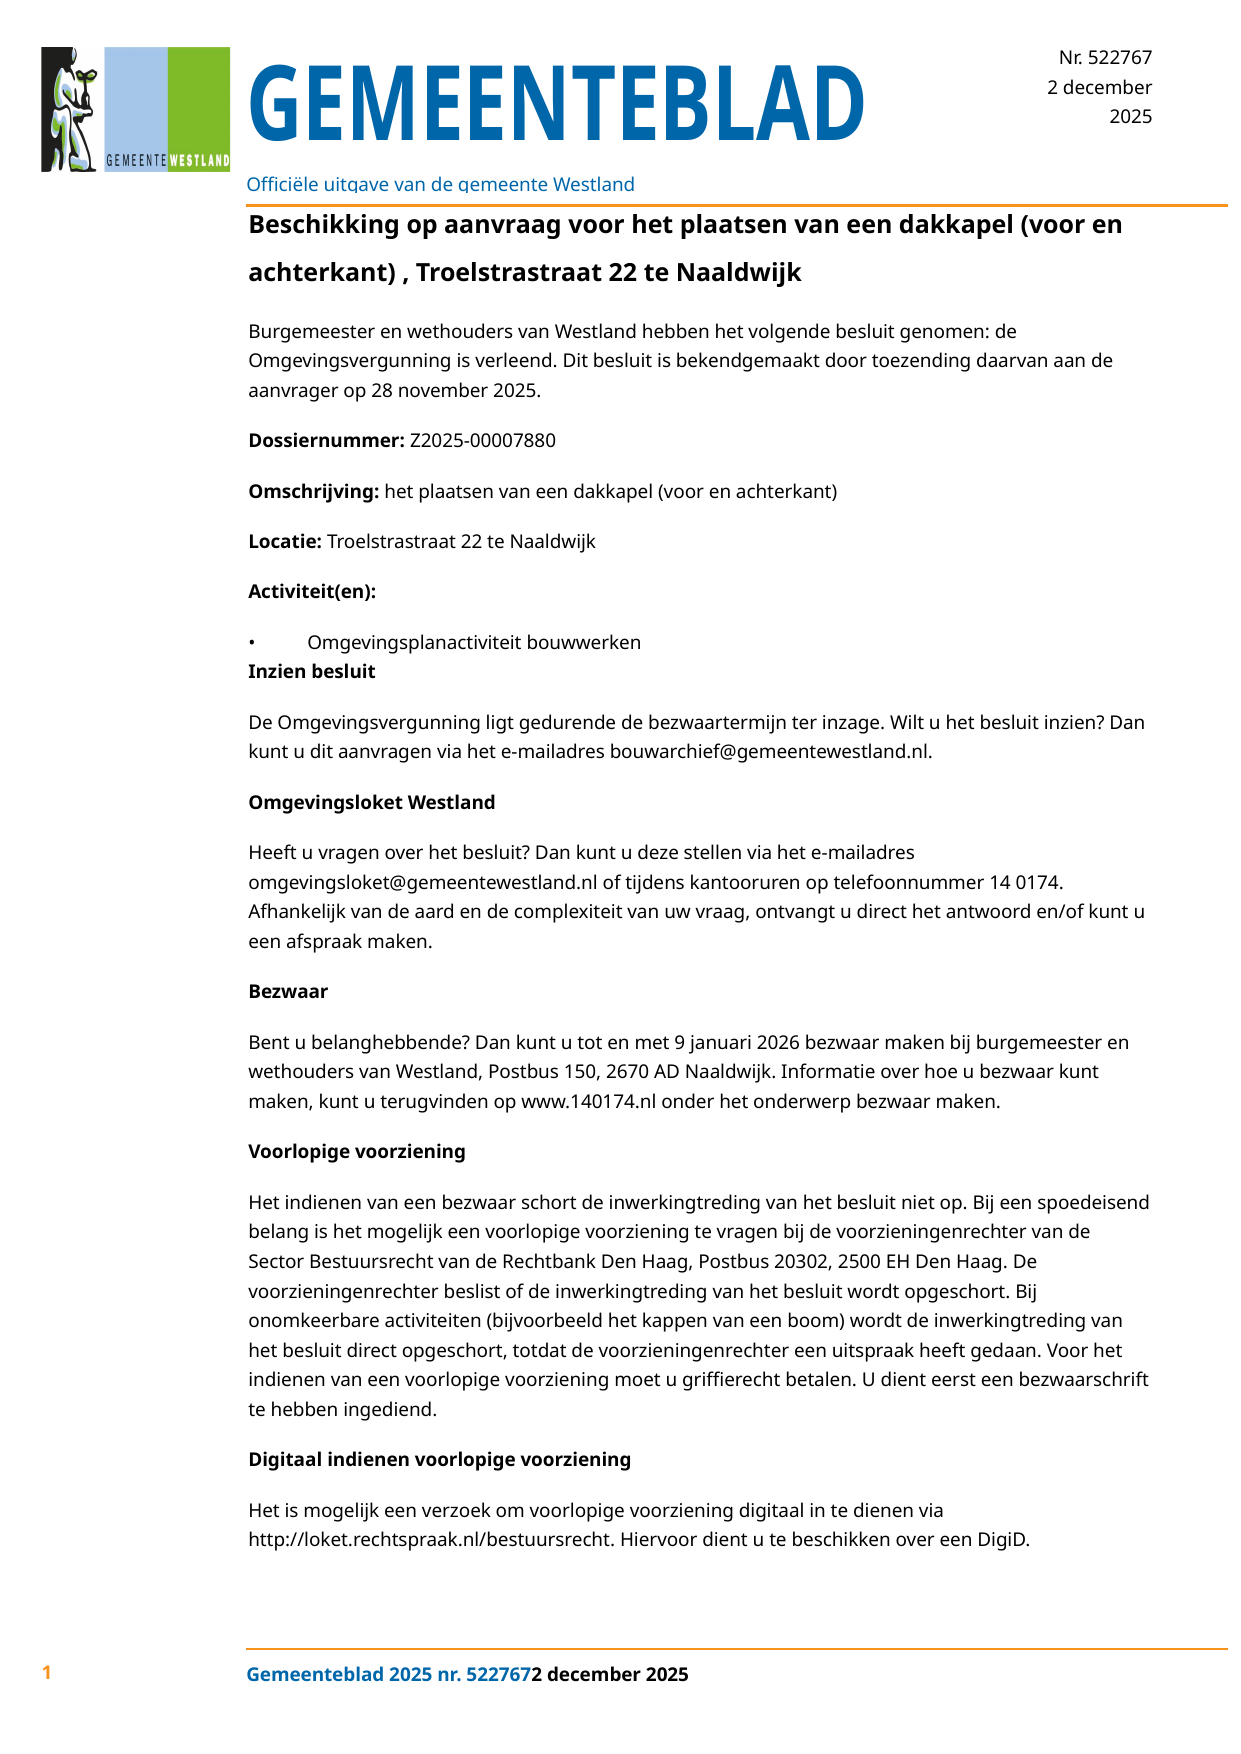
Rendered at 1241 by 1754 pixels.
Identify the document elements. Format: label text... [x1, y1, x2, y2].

text Burgemeester en wethouders van Westland hebben het volgende besluit genomen: de Omgevingsvergunning is verleend. Dit besluit is bekendgemaakt door toezending daarvan aan de aanvrager op 28 november 2025. [248, 318, 1152, 403]
text Bent u belanghebbende? Dan kunt u tot en met 9 januari 2026 bezwaar maken bij burgemeester en wethouders van Westland, Postbus 150, 2670 AD Naaldwijk. Informatie over hoe u bezwaar kunt maken, kunt u terugvinden op www.140174.nl onder het onderwerp bezwaar maken. [248, 1029, 1152, 1114]
text Dossiernummer: Z2025-00007880 [248, 427, 1152, 453]
text Inzien besluit [248, 659, 1152, 684]
text Beschikking op aanvraag voor het plaatsen van een dakkapel (voor en achterkant) , Troelstrastraat 22 te Naaldwijk [248, 207, 1152, 288]
text Voorlopige voorziening [248, 1139, 1152, 1164]
text Digitaal indienen voorlopige voorziening [248, 1447, 1152, 1472]
picture [41, 47, 231, 172]
text Het is mogelijk een verzoek om voorlopige voorziening digitaal in te dienen via http://loket.rechtspraak.nl/bestuursrecht. Hiervoor dient u te beschikken over een DigiD. [248, 1497, 1152, 1552]
text Locatie: Troelstrastraat 22 te Naaldwijk [248, 528, 1152, 554]
text Het indienen van een bezwaar schort de inwerkingtreding van het besluit niet op. Bij een spoedeisend belang is het mogelijk een voorlopige voorziening te vragen bij de voorzieningenrechter van de Sector Bestuursrecht van de Rechtbank Den Haag, Postbus 20302, 2500 EH Den Haag. De voorzieningenrechter beslist of de inwerkingtreding van het besluit wordt opgeschort. Bij onomkeerbare activiteiten (bijvoorbeeld het kappen van een boom) wordt de inwerkingtreding van het besluit direct opgeschort, totdat de voorzieningenrechter een uitspraak heeft gedaan. Voor het indienen van een voorlopige voorziening moet u griffierecht betalen. U dient eerst een bezwaarschrift te hebben ingediend. [248, 1189, 1152, 1422]
text Omgevingsloket Westland [248, 789, 1152, 815]
text Heeft u vragen over het besluit? Dan kunt u deze stellen via het e-mailadres omgevingsloket@gemeentewestland.nl of tijdens kantooruren op telefoonnummer 14 0174. Afhankelijk van de aard en de complexiteit van uw vraag, ontvangt u direct het antwoord en/of kunt u een afspraak maken. [248, 839, 1152, 954]
list Omgevingsplanactiviteit bouwwerken [248, 629, 1152, 655]
text Omschrijving: het plaatsen van een dakkapel (voor en achterkant) [248, 478, 1152, 504]
text De Omgevingsvergunning ligt gedurende de bezwaartermijn ter inzage. Wilt u het besluit inzien? Dan kunt u dit aanvragen via het e-mailadres bouwarchief@gemeentewestland.nl. [248, 709, 1152, 764]
text Activiteit(en): [248, 579, 1152, 604]
text Bezwaar [248, 979, 1152, 1004]
